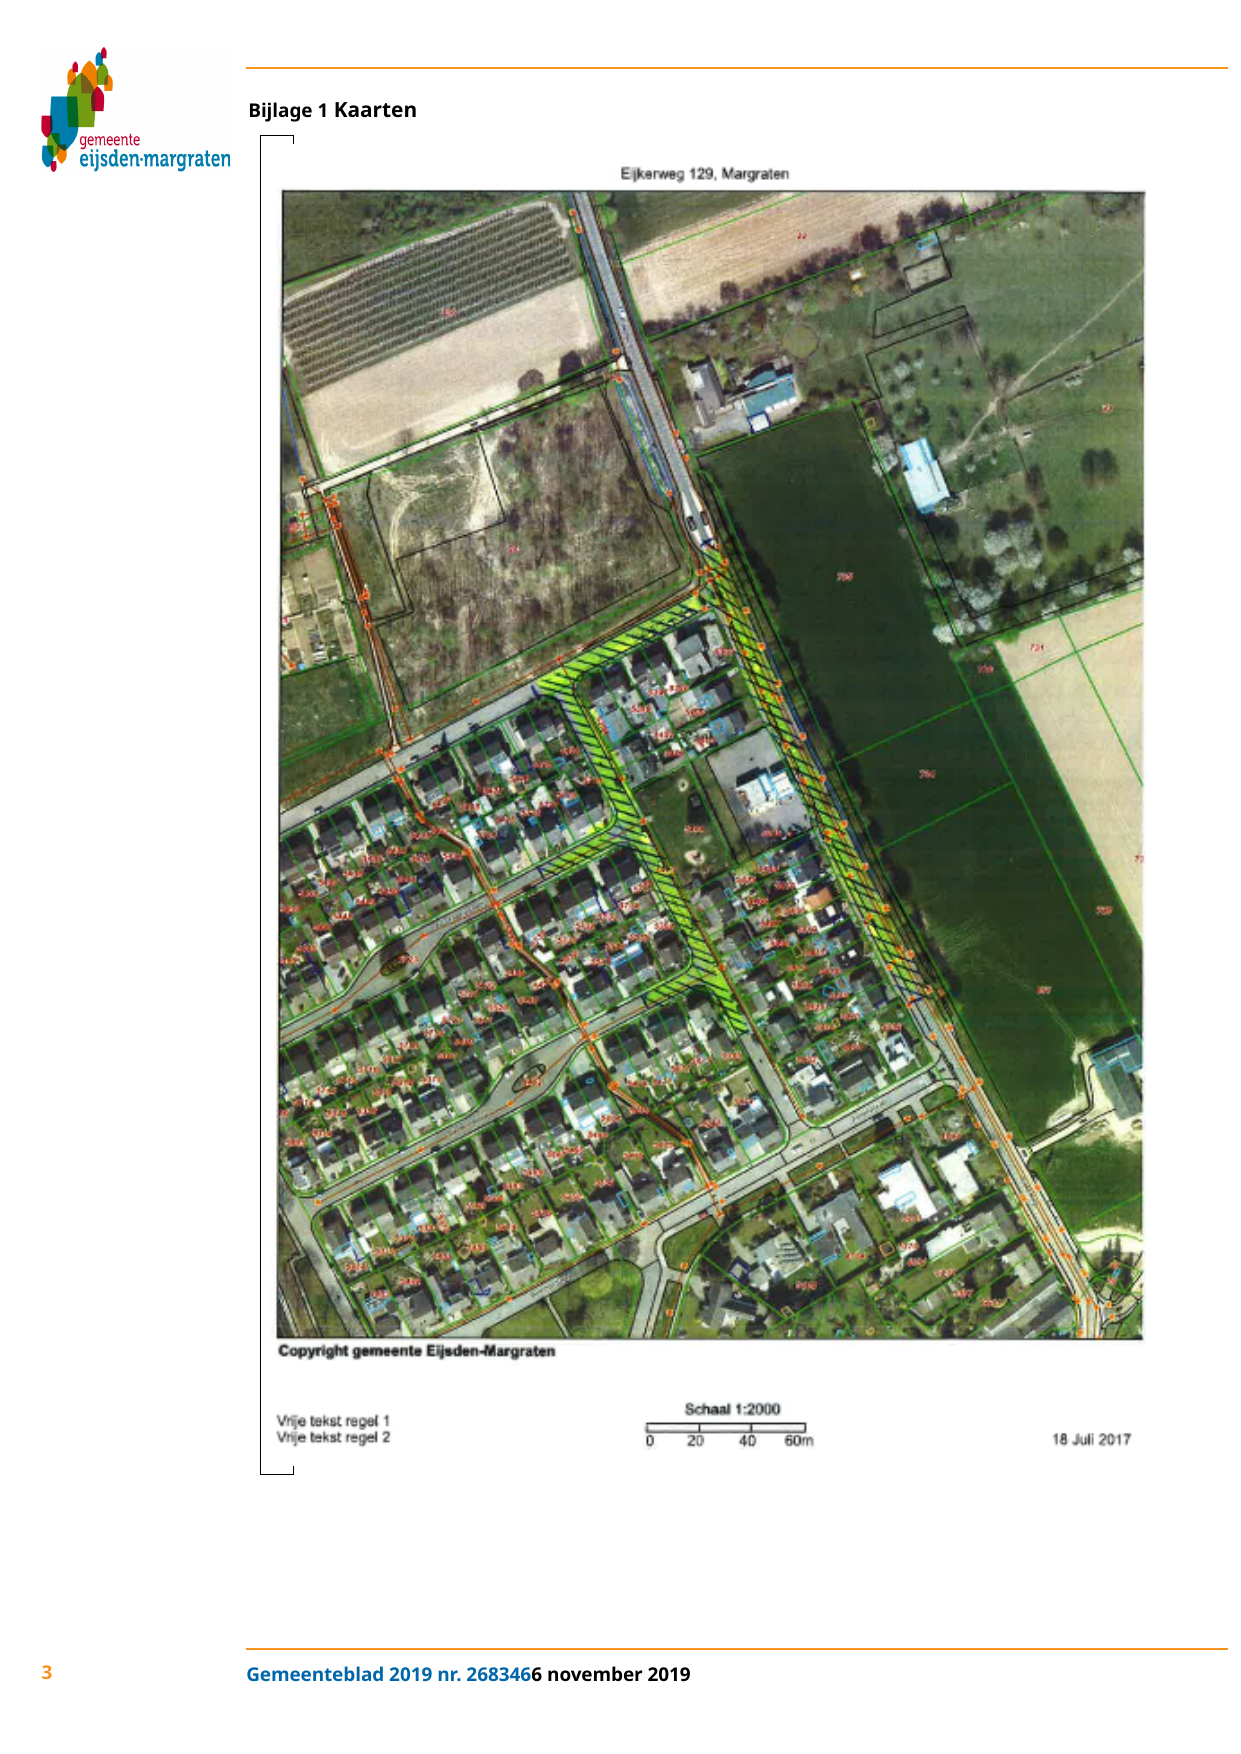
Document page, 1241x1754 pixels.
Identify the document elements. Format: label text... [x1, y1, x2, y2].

text Bijlage 1 Kaarten [248, 95, 1152, 123]
picture [41, 47, 231, 172]
picture [268, 144, 1173, 1466]
